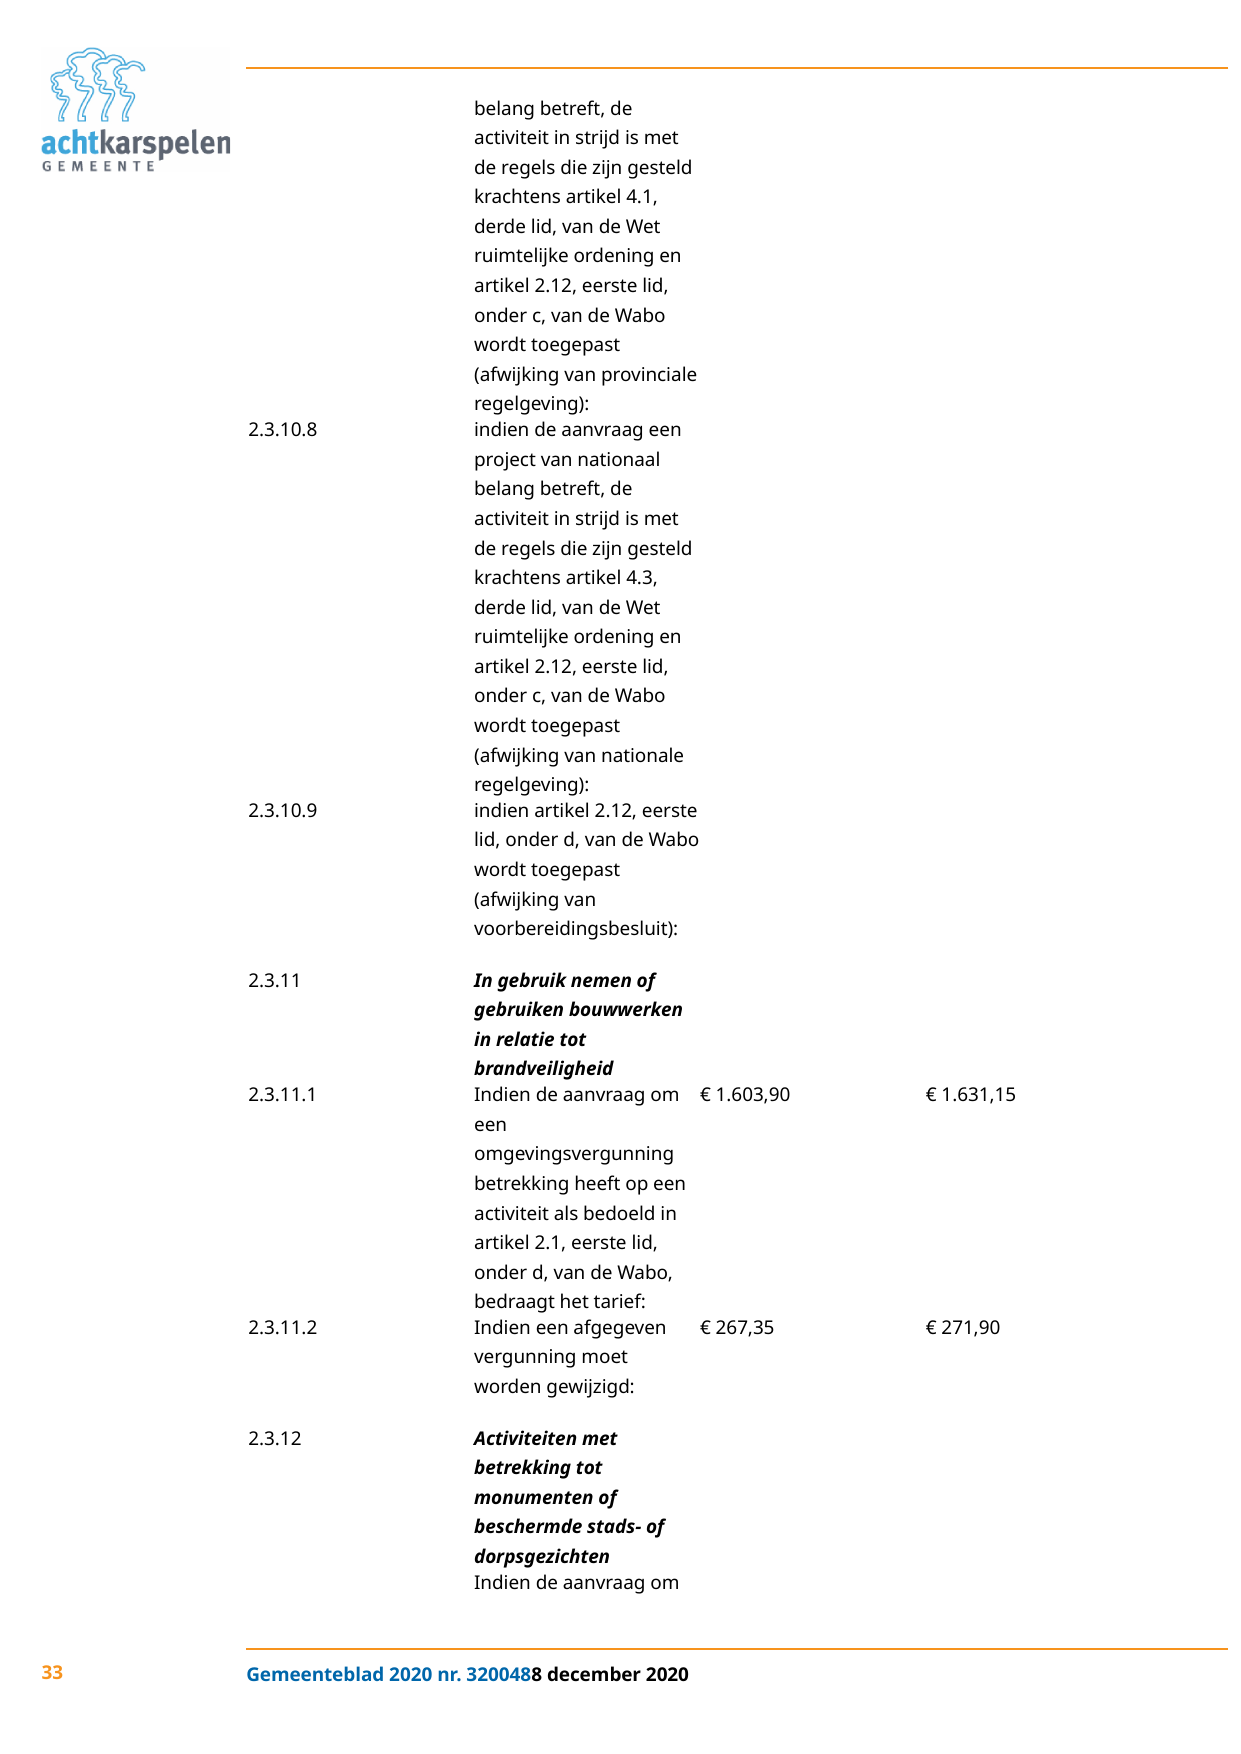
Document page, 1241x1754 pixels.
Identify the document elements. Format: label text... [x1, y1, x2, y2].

table_cell [926, 1569, 1152, 1594]
table_cell [700, 1569, 926, 1594]
table_cell [248, 1569, 474, 1594]
table_cell Indien de aanvraag om [474, 1569, 700, 1594]
table_cell [700, 95, 926, 416]
table_cell [926, 797, 1152, 941]
table_cell € 1.631,15 [926, 1081, 1152, 1314]
table_cell [700, 797, 926, 941]
table_cell [926, 967, 1152, 1081]
table_cell Activiteiten met betrekking tot monumenten of beschermde stads- of dorpsgezichten [474, 1425, 700, 1569]
table_cell [700, 416, 926, 797]
table_cell [926, 1399, 1152, 1425]
table_cell € 267,35 [700, 1314, 926, 1399]
table_cell [926, 95, 1152, 416]
table_cell 2.3.11.2 [248, 1314, 474, 1399]
table_cell [926, 941, 1152, 967]
table_cell [700, 1399, 926, 1425]
table_cell [926, 416, 1152, 797]
table_cell [700, 941, 926, 967]
table_cell € 1.603,90 [700, 1081, 926, 1314]
table_cell 2.3.11.1 [248, 1081, 474, 1314]
table_cell indien artikel 2.12, eerste lid, onder d, van de Wabo wordt toegepast (afwijking van voorbereidingsbesluit): [474, 797, 700, 941]
table_cell 2.3.11 [248, 967, 474, 1081]
picture [41, 47, 231, 172]
table_cell Indien een afgegeven vergunning moet worden gewijzigd: [474, 1314, 700, 1399]
table_cell [474, 941, 700, 967]
table_cell [248, 95, 474, 416]
table_cell € 271,90 [926, 1314, 1152, 1399]
table_cell [700, 1425, 926, 1569]
table_cell indien de aanvraag een project van nationaal belang betreft, de activiteit in strijd is met de regels die zijn gesteld krachtens artikel 4.3, derde lid, van de Wet ruimtelijke ordening en artikel 2.12, eerste lid, onder c, van de Wabo wordt toegepast (afwijking van nationale regelgeving): [474, 416, 700, 797]
table_cell [926, 1425, 1152, 1569]
table_cell 2.3.10.9 [248, 797, 474, 941]
table_cell 2.3.12 [248, 1425, 474, 1569]
table_cell [248, 941, 474, 967]
table_cell [700, 967, 926, 1081]
table_cell belang betreft, de activiteit in strijd is met de regels die zijn gesteld krachtens artikel 4.1, derde lid, van de Wet ruimtelijke ordening en artikel 2.12, eerste lid, onder c, van de Wabo wordt toegepast (afwijking van provinciale regelgeving): [474, 95, 700, 416]
table_cell 2.3.10.8 [248, 416, 474, 797]
table_cell Indien de aanvraag om een omgevingsvergunning betrekking heeft op een activiteit als bedoeld in artikel 2.1, eerste lid, onder d, van de Wabo, bedraagt het tarief: [474, 1081, 700, 1314]
table_cell In gebruik nemen of gebruiken bouwwerken in relatie tot brandveiligheid [474, 967, 700, 1081]
table_cell [474, 1399, 700, 1425]
table_cell [248, 1399, 474, 1425]
